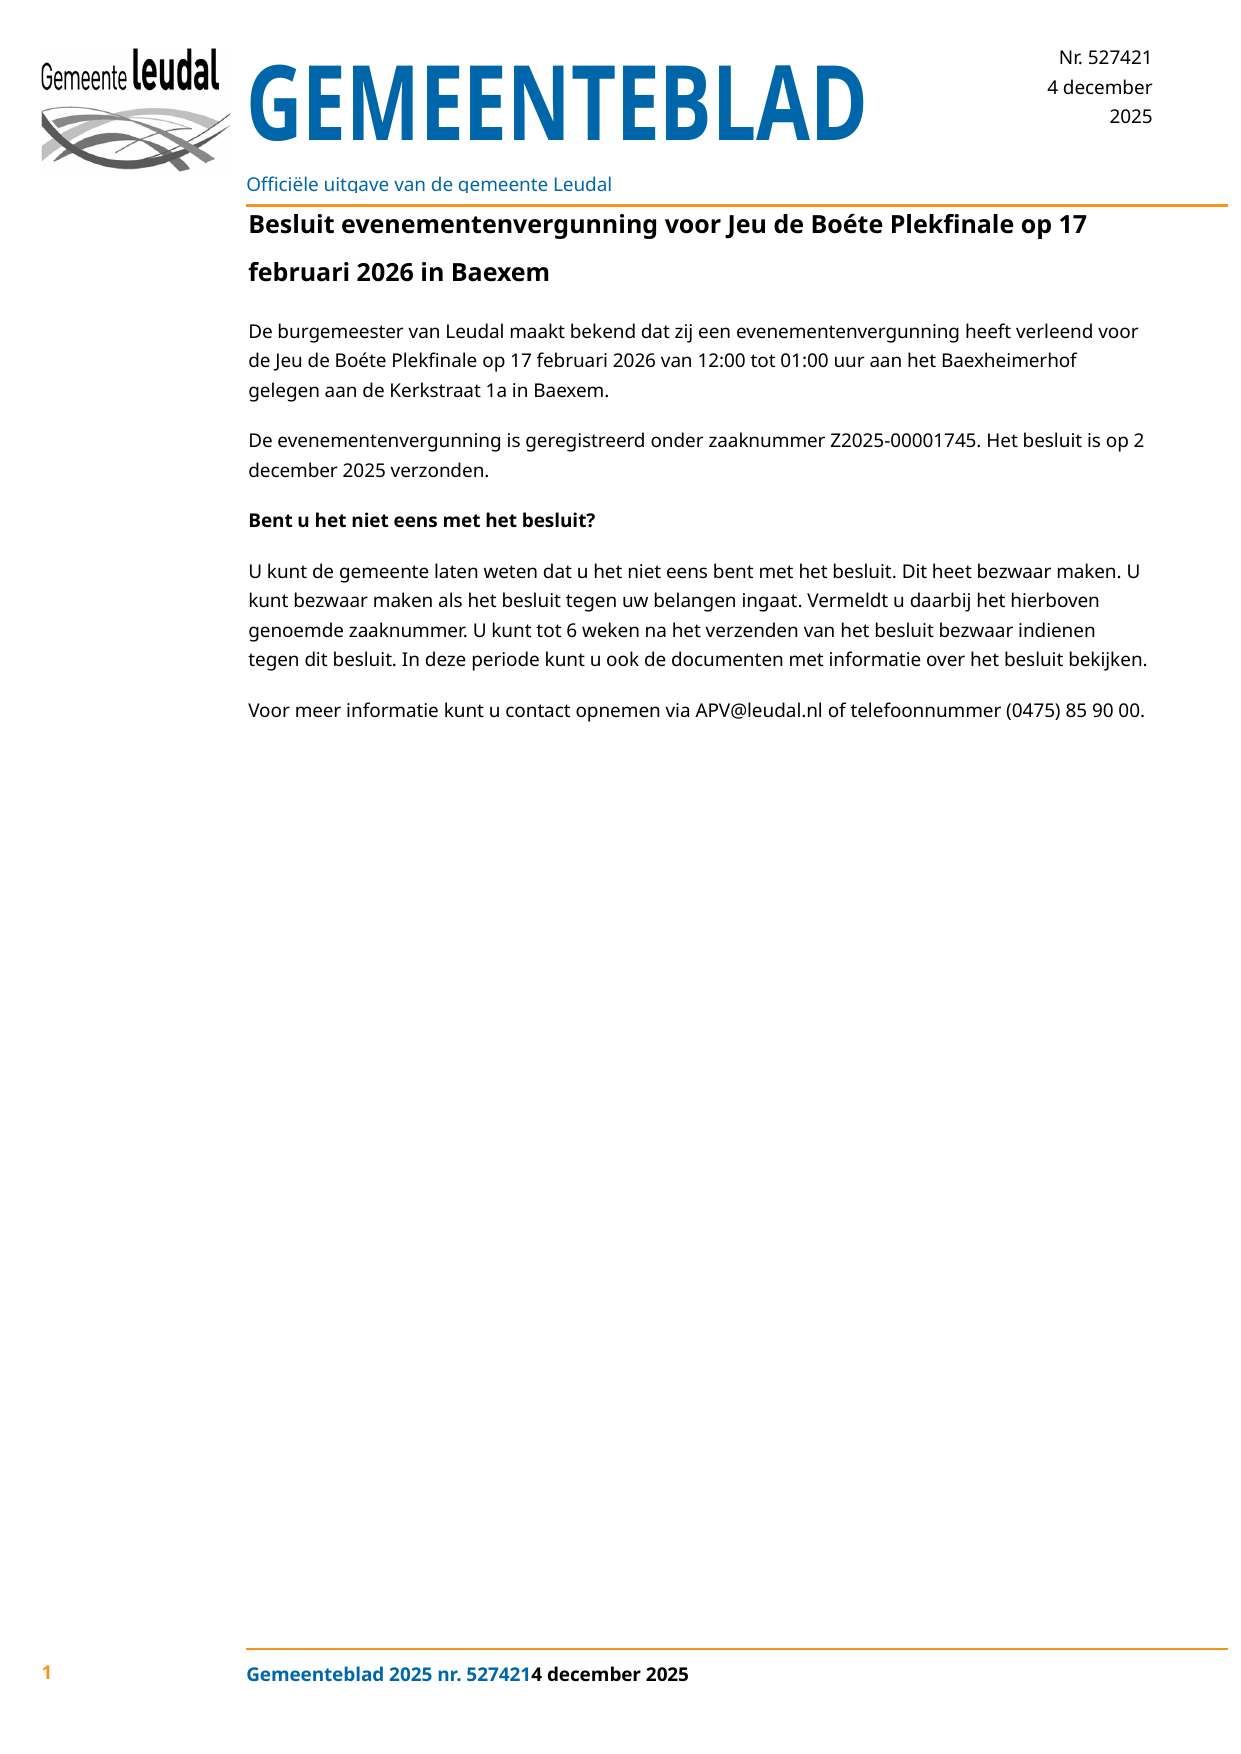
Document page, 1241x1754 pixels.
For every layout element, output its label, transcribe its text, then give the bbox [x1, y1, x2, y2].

text Besluit evenementenvergunning voor Jeu de Boéte Plekfinale op 17 februari 2026 in Baexem [248, 207, 1152, 288]
text U kunt de gemeente laten weten dat u het niet eens bent met het besluit. Dit heet bezwaar maken. U kunt bezwaar maken als het besluit tegen uw belangen ingaat. Vermeldt u daarbij het hierboven genoemde zaaknummer. U kunt tot 6 weken na het verzenden van het besluit bezwaar indienen tegen dit besluit. In deze periode kunt u ook de documenten met informatie over het besluit bekijken. [248, 558, 1152, 672]
text De burgemeester van Leudal maakt bekend dat zij een evenementenvergunning heeft verleend voor de Jeu de Boéte Plekfinale op 17 februari 2026 van 12:00 tot 01:00 uur aan het Baexheimerhof gelegen aan de Kerkstraat 1a in Baexem. [248, 318, 1152, 403]
text Voor meer informatie kunt u contact opnemen via APV@leudal.nl of telefoonnummer (0475) 85 90 00. [248, 697, 1152, 723]
text Bent u het niet eens met het besluit? [248, 507, 1152, 533]
text De evenementenvergunning is geregistreerd onder zaaknummer Z2025-00001745. Het besluit is op 2 december 2025 verzonden. [248, 427, 1152, 483]
picture [41, 47, 231, 172]
